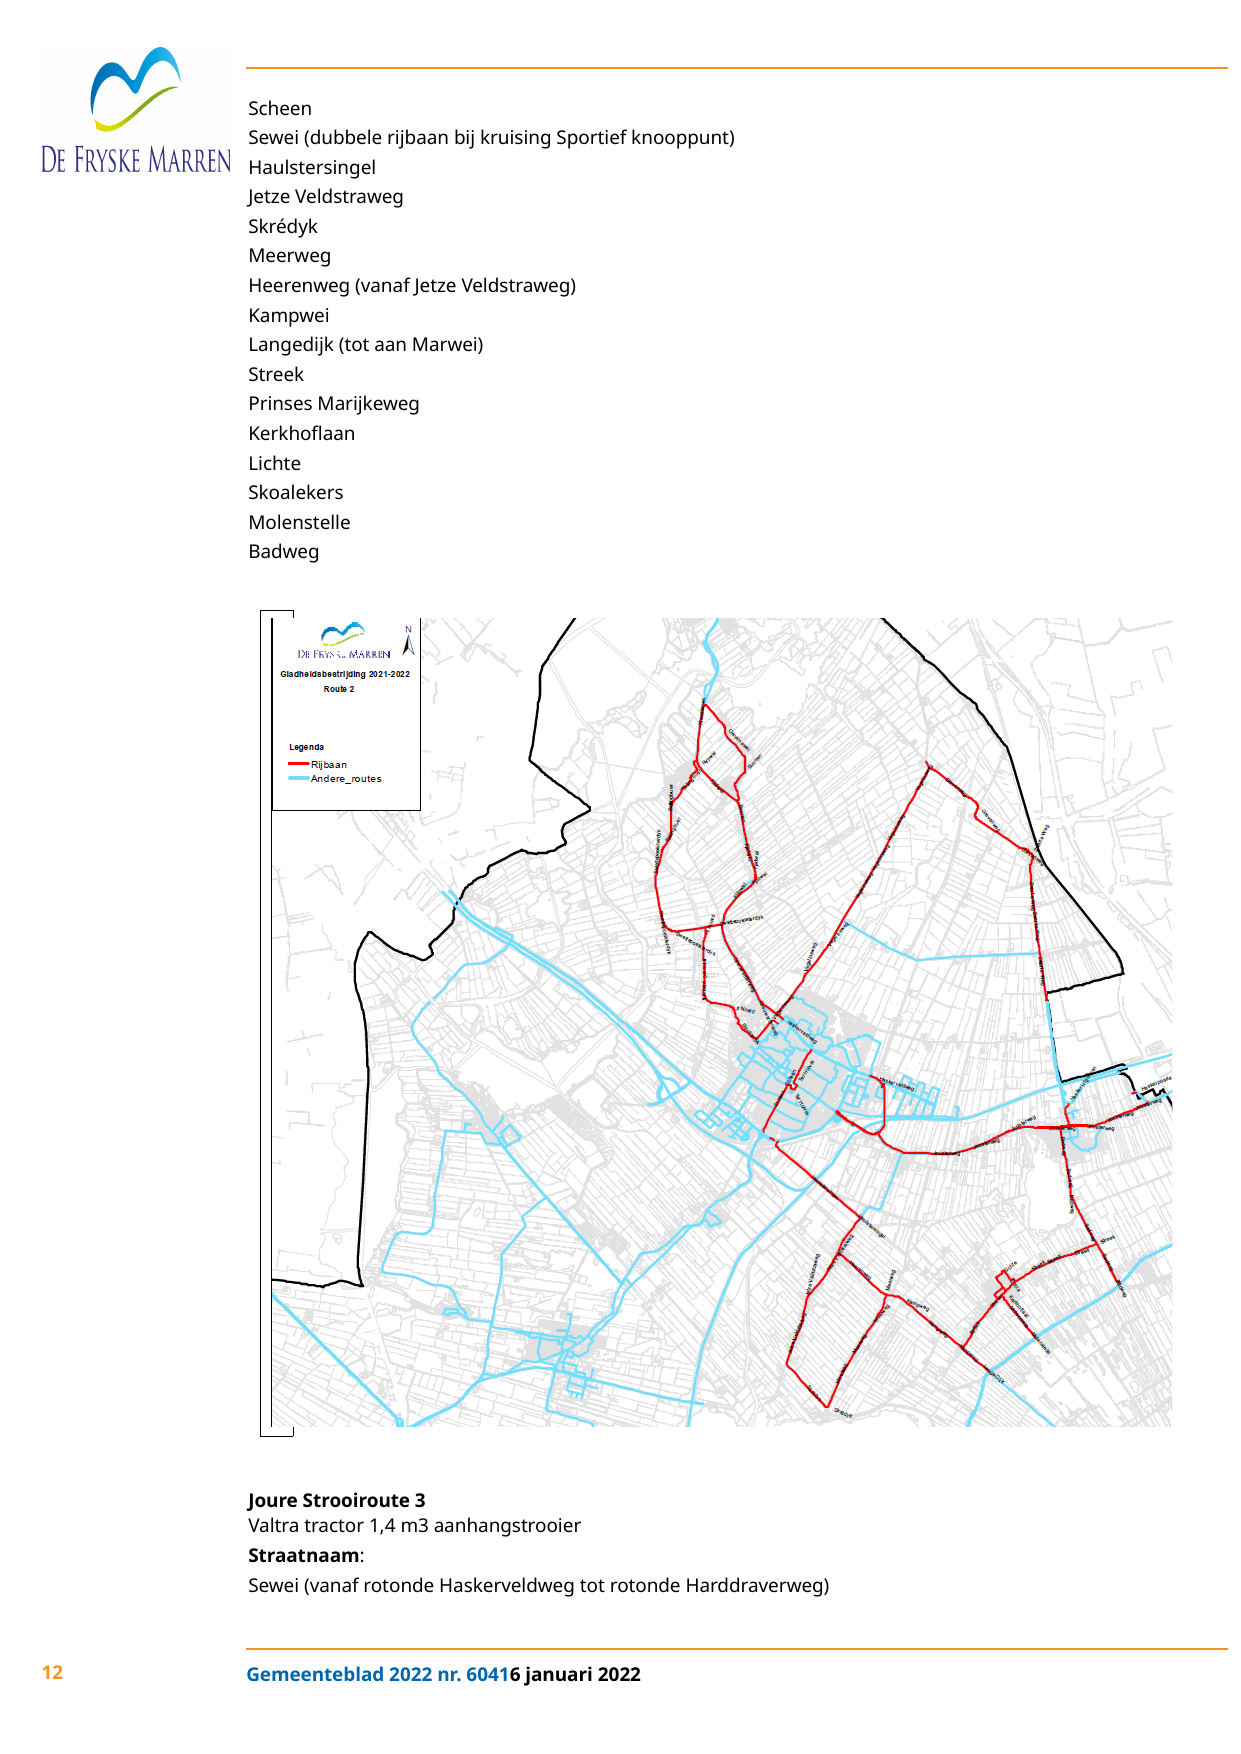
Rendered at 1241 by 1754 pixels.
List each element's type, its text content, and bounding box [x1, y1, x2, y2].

text Badweg [248, 538, 1152, 564]
text Heerenweg (vanaf Jetze Veldstraweg) [248, 272, 1152, 298]
text Straatnaam: [248, 1542, 1152, 1568]
text Sewei (dubbele rijbaan bij kruising Sportief knooppunt) [248, 124, 1152, 150]
text Sewei (vanaf rotonde Haskerveldweg tot rotonde Harddraverweg) [248, 1572, 1152, 1598]
text Joure Strooiroute 3 [248, 1487, 1152, 1513]
text Scheen [248, 95, 1152, 121]
picture [41, 47, 231, 172]
picture [268, 618, 1173, 1427]
text Molenstelle [248, 509, 1152, 535]
text Jetze Veldstraweg [248, 183, 1152, 209]
text Skrédyk [248, 213, 1152, 239]
text Langedijk (tot aan Marwei) [248, 331, 1152, 357]
text Streek [248, 361, 1152, 387]
text Haulstersingel [248, 154, 1152, 180]
text Lichte [248, 450, 1152, 476]
text Meerweg [248, 243, 1152, 268]
text Valtra tractor 1,4 m3 aanhangstrooier [248, 1513, 1152, 1538]
text Skoalekers [248, 479, 1152, 505]
text Kerkhoflaan [248, 420, 1152, 446]
text Kampwei [248, 302, 1152, 328]
text Prinses Marijkeweg [248, 391, 1152, 416]
